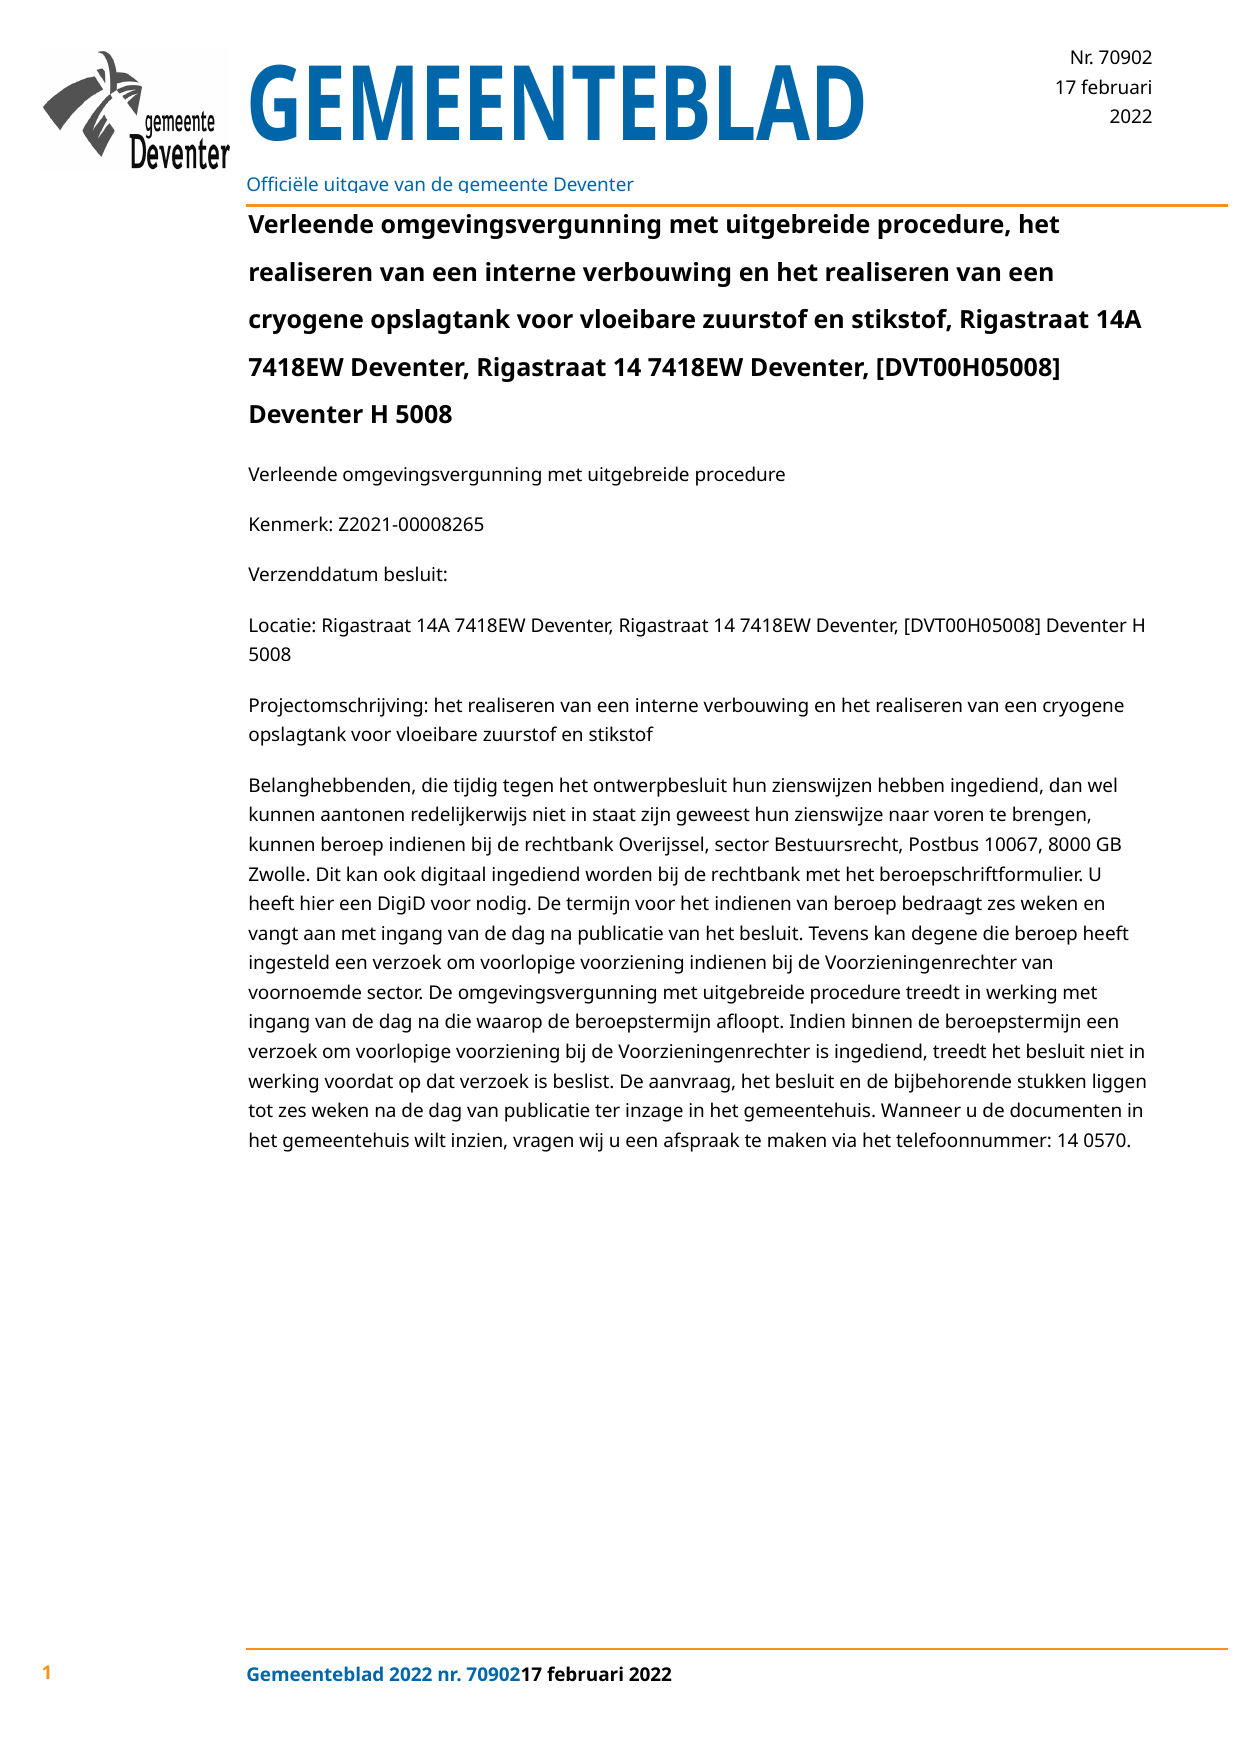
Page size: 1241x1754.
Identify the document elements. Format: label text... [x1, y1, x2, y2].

text Belanghebbenden, die tijdig tegen het ontwerpbesluit hun zienswijzen hebben ingediend, dan wel kunnen aantonen redelijkerwijs niet in staat zijn geweest hun zienswijze naar voren te brengen, kunnen beroep indienen bij de rechtbank Overijssel, sector Bestuursrecht, Postbus 10067, 8000 GB Zwolle. Dit kan ook digitaal ingediend worden bij de rechtbank met het beroepschriftformulier. U heeft hier een DigiD voor nodig. De termijn voor het indienen van beroep bedraagt zes weken en vangt aan met ingang van de dag na publicatie van het besluit. Tevens kan degene die beroep heeft ingesteld een verzoek om voorlopige voorziening indienen bij de Voorzieningenrechter van voornoemde sector. De omgevingsvergunning met uitgebreide procedure treedt in werking met ingang van de dag na die waarop de beroepstermijn afloopt. Indien binnen de beroepstermijn een verzoek om voorlopige voorziening bij de Voorzieningenrechter is ingediend, treedt het besluit niet in werking voordat op dat verzoek is beslist. De aanvraag, het besluit en de bijbehorende stukken liggen tot zes weken na de dag van publicatie ter inzage in het gemeentehuis. Wanneer u de documenten in het gemeentehuis wilt inzien, vragen wij u een afspraak te maken via het telefoonnummer: 14 0570. [248, 772, 1152, 1153]
text Verzenddatum besluit: [248, 562, 1152, 587]
text Locatie: Rigastraat 14A 7418EW Deventer, Rigastraat 14 7418EW Deventer, [DVT00H05008] Deventer H 5008 [248, 612, 1152, 667]
text Kenmerk: Z2021-00008265 [248, 511, 1152, 537]
text Projectomschrijving: het realiseren van een interne verbouwing en het realiseren van een cryogene opslagtank voor vloeibare zuurstof en stikstof [248, 692, 1152, 747]
text Verleende omgevingsvergunning met uitgebreide procedure [248, 461, 1152, 486]
picture [41, 47, 231, 172]
text Verleende omgevingsvergunning met uitgebreide procedure, het realiseren van een interne verbouwing en het realiseren van een cryogene opslagtank voor vloeibare zuurstof en stikstof, Rigastraat 14A 7418EW Deventer, Rigastraat 14 7418EW Deventer, [DVT00H05008] Deventer H 5008 [248, 207, 1152, 431]
